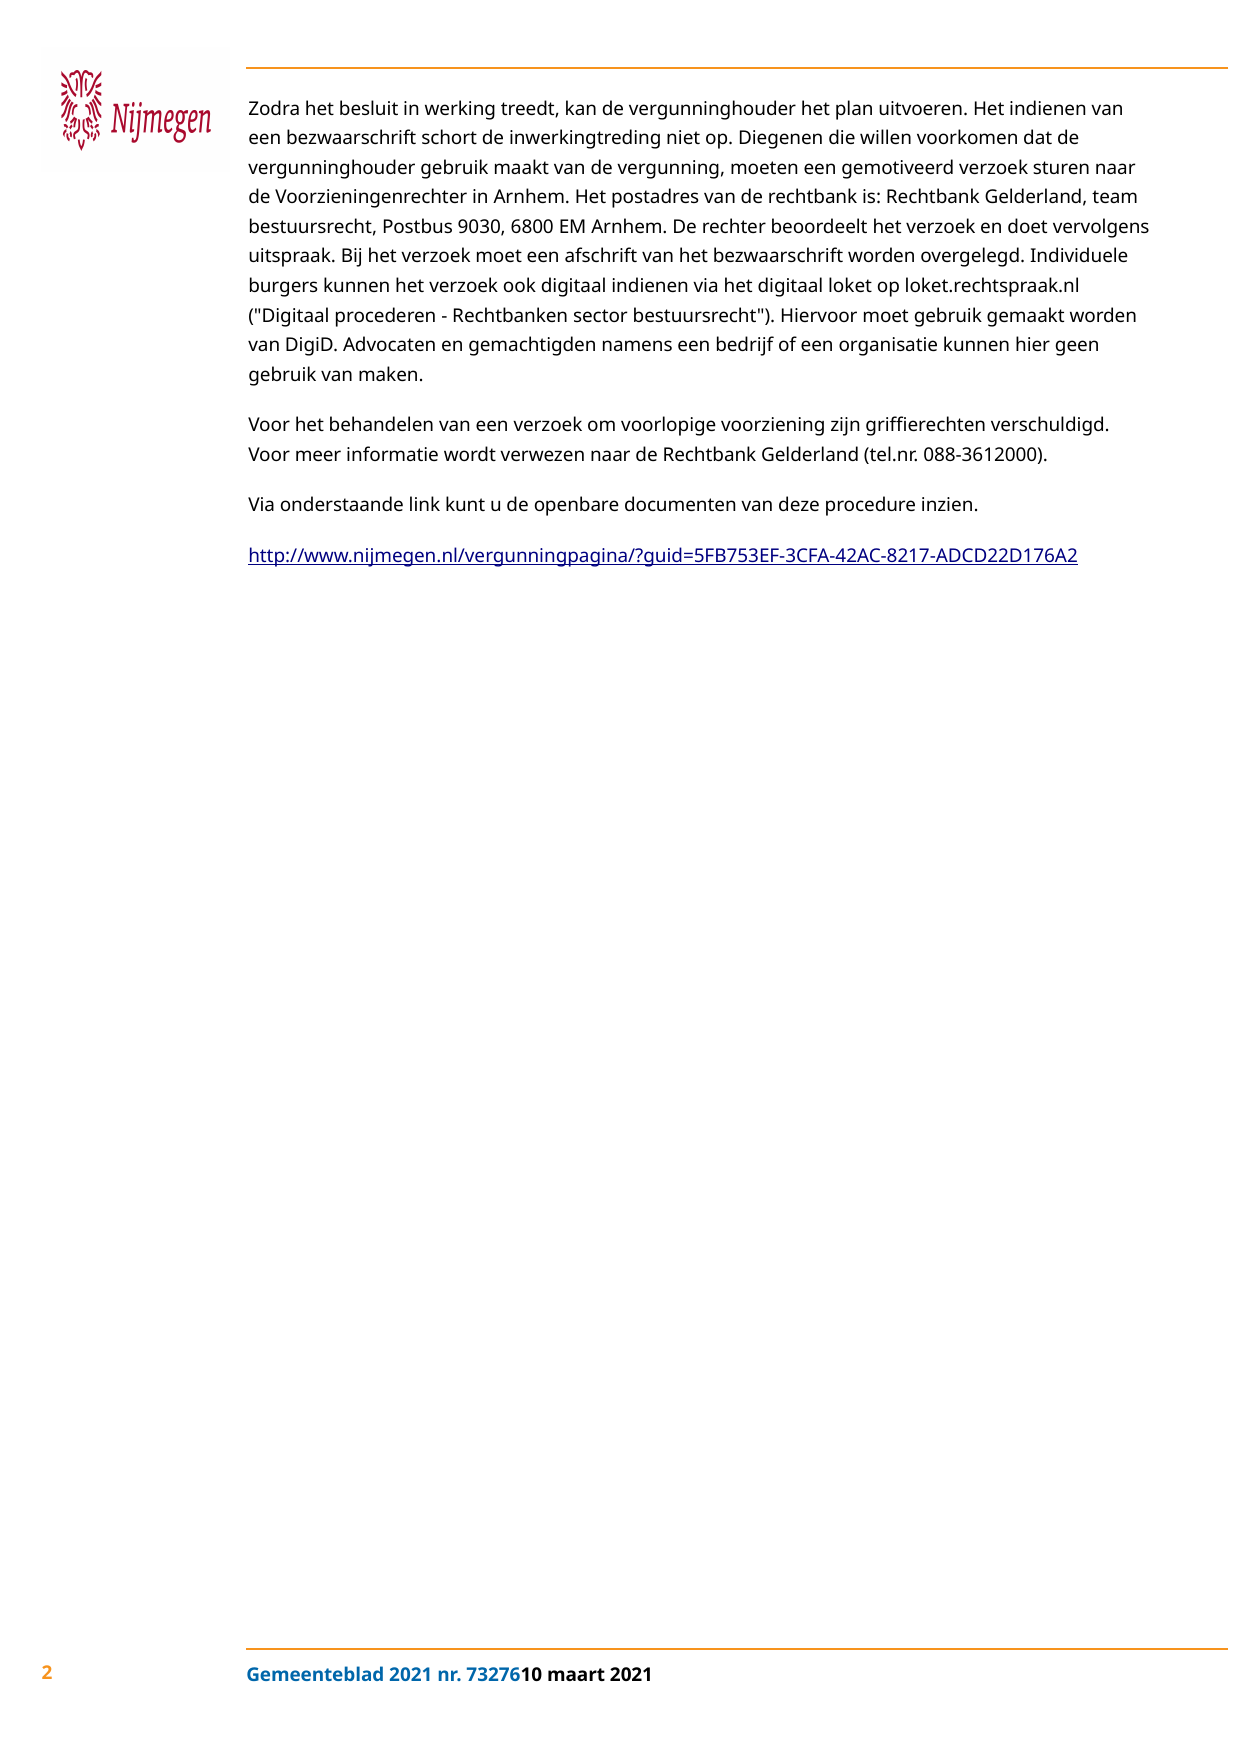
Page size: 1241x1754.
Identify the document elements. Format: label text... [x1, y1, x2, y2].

text Zodra het besluit in werking treedt, kan de vergunninghouder het plan uitvoeren. Het indienen van een bezwaarschrift schort de inwerkingtreding niet op. Diegenen die willen voorkomen dat de vergunninghouder gebruik maakt van de vergunning, moeten een gemotiveerd verzoek sturen naar de Voorzieningenrechter in Arnhem. Het postadres van de rechtbank is: Rechtbank Gelderland, team bestuursrecht, Postbus 9030, 6800 EM Arnhem. De rechter beoordeelt het verzoek en doet vervolgens uitspraak. Bij het verzoek moet een afschrift van het bezwaarschrift worden overgelegd. Individuele burgers kunnen het verzoek ook digitaal indienen via het digitaal loket op loket.rechtspraak.nl ("Digitaal procederen - Rechtbanken sector bestuursrecht"). Hiervoor moet gebruik gemaakt worden van DigiD. Advocaten en gemachtigden namens een bedrijf of een organisatie kunnen hier geen gebruik van maken. [248, 95, 1152, 387]
text http://www.nijmegen.nl/vergunningpagina/?guid=5FB753EF-3CFA-42AC-8217-ADCD22D176A2 [248, 542, 1152, 568]
text Voor het behandelen van een verzoek om voorlopige voorziening zijn griffierechten verschuldigd. Voor meer informatie wordt verwezen naar de Rechtbank Gelderland (tel.nr. 088-3612000). [248, 411, 1152, 467]
text Via onderstaande link kunt u de openbare documenten van deze procedure inzien. [248, 491, 1152, 517]
picture [41, 47, 231, 172]
